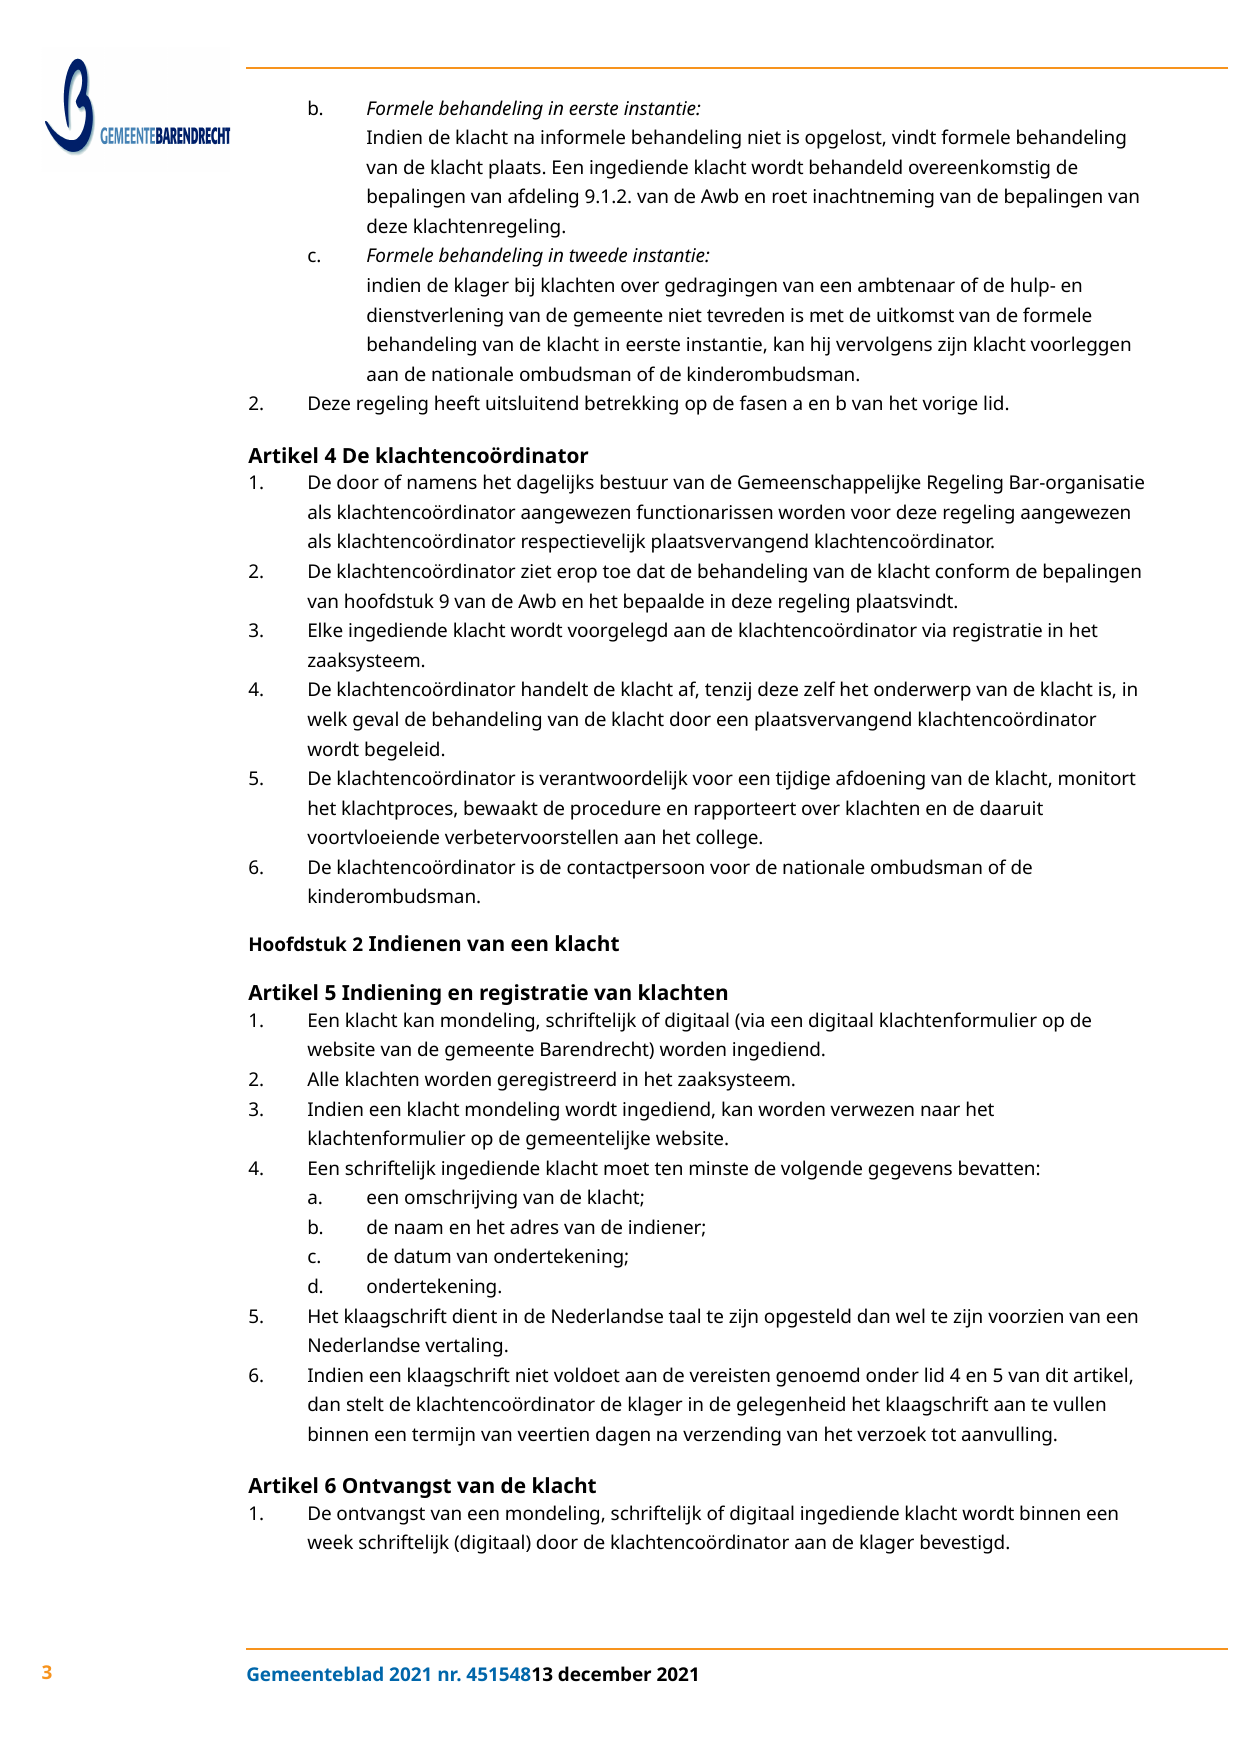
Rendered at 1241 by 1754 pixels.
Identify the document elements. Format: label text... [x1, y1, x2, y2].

list de datum van ondertekening; [307, 1244, 1152, 1269]
list Formele behandeling in tweede instantie: [307, 243, 1152, 268]
text Artikel 4 De klachtencoördinator [248, 441, 1152, 469]
list Indien de klacht na informele behandeling niet is opgelost, vindt formele behandeling van de klacht plaats. Een ingediende klacht wordt behandeld overeenkomstig de bepalingen van afdeling 9.1.2. van de Awb en roet inachtneming van de bepalingen van deze klachtenregeling. [307, 124, 1152, 239]
list Een schriftelijk ingediende klacht moet ten minste de volgende gegevens bevatten: [248, 1155, 1152, 1181]
list ondertekening. [307, 1273, 1152, 1299]
text Artikel 5 Indiening en registratie van klachten [248, 978, 1152, 1007]
list De ontvangst van een mondeling, schriftelijk of digitaal ingediende klacht wordt binnen een week schriftelijk (digitaal) door de klachtencoördinator aan de klager bevestigd. [248, 1500, 1152, 1555]
list Alle klachten worden geregistreerd in het zaaksysteem. [248, 1066, 1152, 1092]
list De klachtencoördinator is de contactpersoon voor de nationale ombudsman of de kinderombudsman. [248, 854, 1152, 909]
list De klachtencoördinator ziet erop toe dat de behandeling van de klacht conform de bepalingen van hoofdstuk 9 van de Awb en het bepaalde in deze regeling plaatsvindt. [248, 558, 1152, 613]
list Een klacht kan mondeling, schriftelijk of digitaal (via een digitaal klachtenformulier op de website van de gemeente Barendrecht) worden ingediend. [248, 1007, 1152, 1062]
list Formele behandeling in eerste instantie: [307, 95, 1152, 121]
list De door of namens het dagelijks bestuur van de Gemeenschappelijke Regeling Bar-organisatie als klachtencoördinator aangewezen functionarissen worden voor deze regeling aangewezen als klachtencoördinator respectievelijk plaatsvervangend klachtencoördinator. [248, 469, 1152, 554]
list Indien een klaagschrift niet voldoet aan de vereisten genoemd onder lid 4 en 5 van dit artikel, dan stelt de klachtencoördinator de klager in de gelegenheid het klaagschrift aan te vullen binnen een termijn van veertien dagen na verzending van het verzoek tot aanvulling. [248, 1362, 1152, 1447]
list een omschrijving van de klacht; [307, 1184, 1152, 1210]
text Hoofdstuk 2 Indienen van een klacht [248, 929, 1152, 958]
list de naam en het adres van de indiener; [307, 1214, 1152, 1240]
list Indien een klacht mondeling wordt ingediend, kan worden verwezen naar het klachtenformulier op de gemeentelijke website. [248, 1096, 1152, 1151]
list Het klaagschrift dient in de Nederlandse taal te zijn opgesteld dan wel te zijn voorzien van een Nederlandse vertaling. [248, 1303, 1152, 1358]
text Artikel 6 Ontvangst van de klacht [248, 1472, 1152, 1500]
list De klachtencoördinator handelt de klacht af, tenzij deze zelf het onderwerp van de klacht is, in welk geval de behandeling van de klacht door een plaatsvervangend klachtencoördinator wordt begeleid. [248, 677, 1152, 761]
list De klachtencoördinator is verantwoordelijk voor een tijdige afdoening van de klacht, monitort het klachtproces, bewaakt de procedure en rapporteert over klachten en de daaruit voortvloeiende verbetervoorstellen aan het college. [248, 765, 1152, 850]
list Elke ingediende klacht wordt voorgelegd aan de klachtencoördinator via registratie in het zaaksysteem. [248, 617, 1152, 673]
list indien de klager bij klachten over gedragingen van een ambtenaar of de hulp- en dienstverlening van de gemeente niet tevreden is met de uitkomst van de formele behandeling van de klacht in eerste instantie, kan hij vervolgens zijn klacht voorleggen aan de nationale ombudsman of de kinderombudsman. [307, 272, 1152, 387]
list Deze regeling heeft uitsluitend betrekking op de fasen a en b van het vorige lid. [248, 391, 1152, 416]
picture [41, 47, 231, 172]
